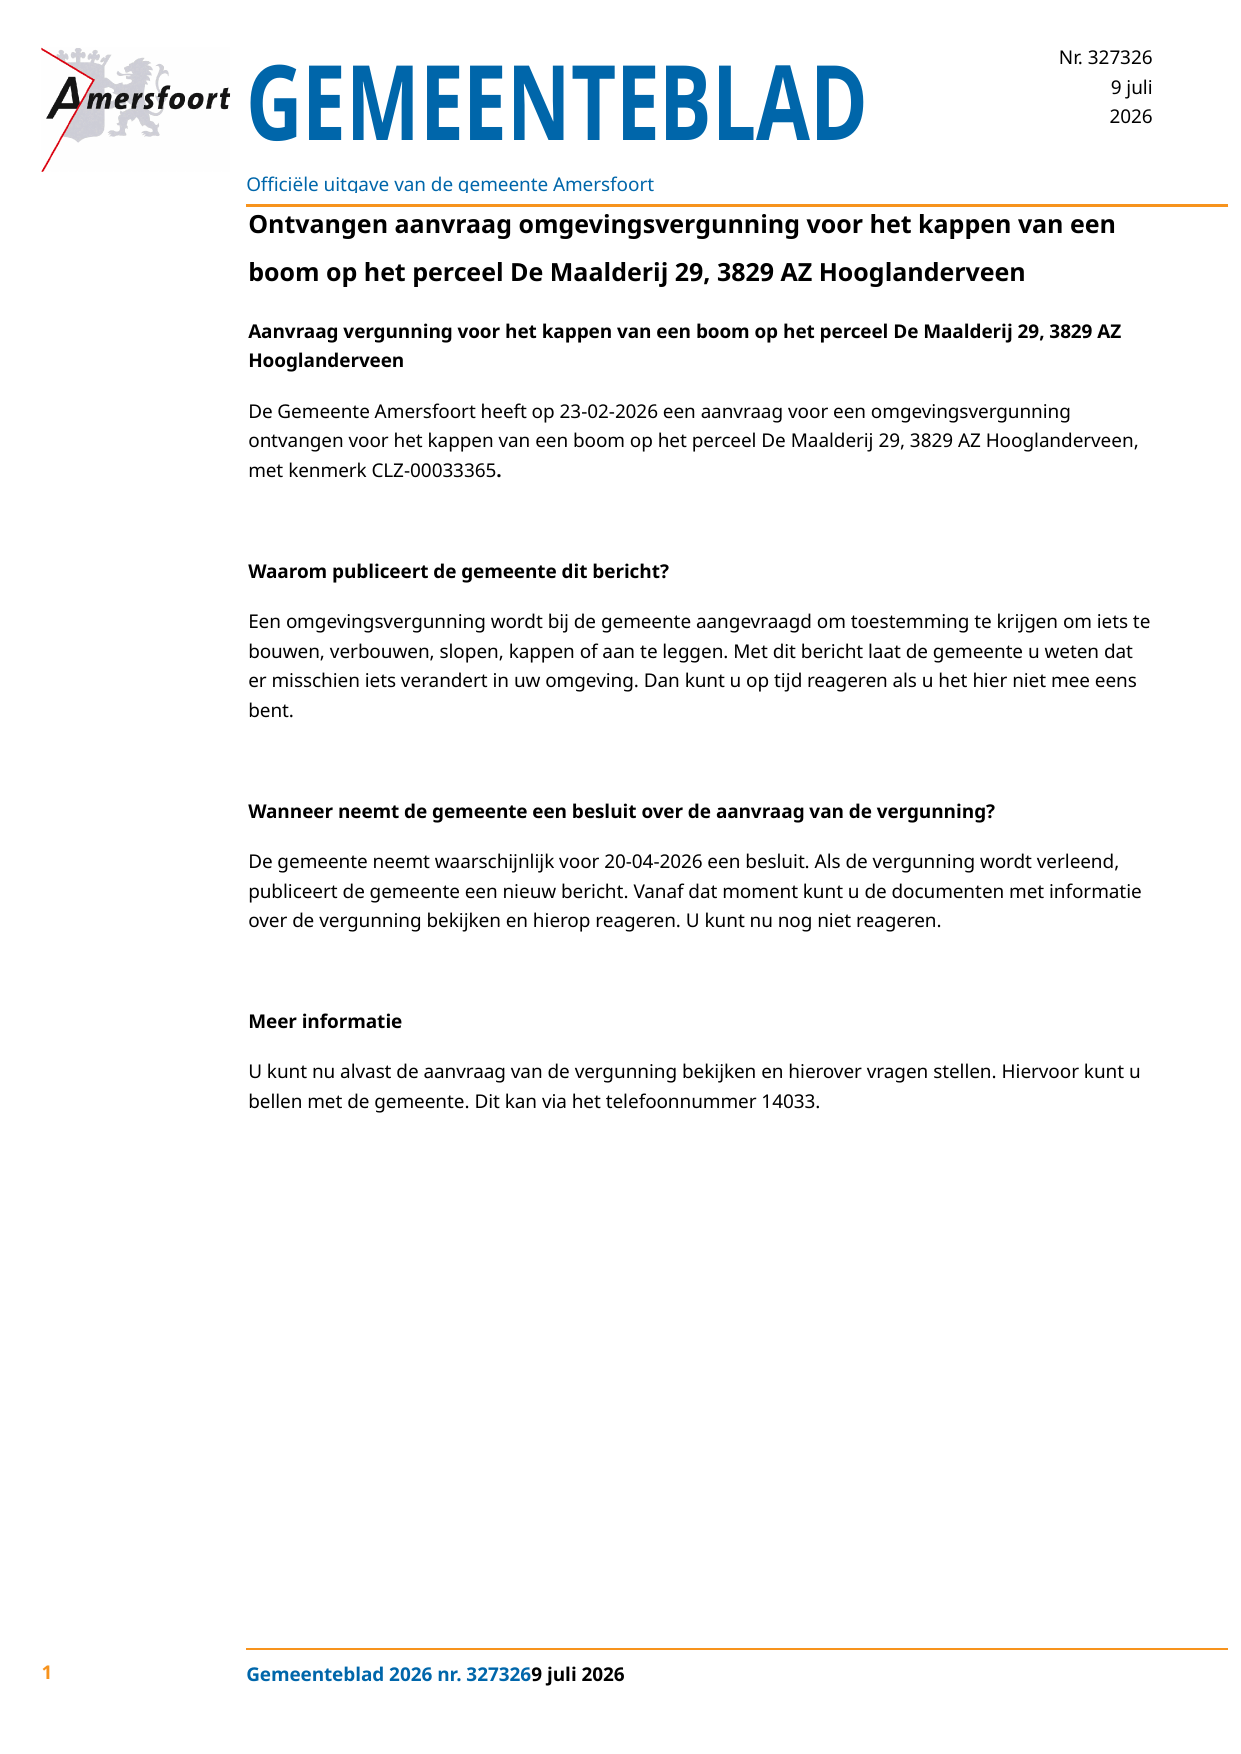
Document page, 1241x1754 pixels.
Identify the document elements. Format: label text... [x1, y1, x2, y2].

text Aanvraag vergunning voor het kappen van een boom op het perceel De Maalderij 29, 3829 AZ Hooglanderveen [248, 318, 1152, 373]
text De gemeente neemt waarschijnlijk voor 20-04-2026 een besluit. Als de vergunning wordt verleend, publiceert de gemeente een nieuw bericht. Vanaf dat moment kunt u de documenten met informatie over de vergunning bekijken en hierop reageren. U kunt nu nog niet reageren. [248, 848, 1152, 933]
text Ontvangen aanvraag omgevingsvergunning voor het kappen van een boom op het perceel De Maalderij 29, 3829 AZ Hooglanderveen [248, 207, 1152, 288]
text De Gemeente Amersfoort heeft op 23-02-2026 een aanvraag voor een omgevingsvergunning ontvangen voor het kappen van een boom op het perceel De Maalderij 29, 3829 AZ Hooglanderveen, met kenmerk CLZ-00033365. [248, 398, 1152, 483]
picture [41, 47, 231, 172]
text Wanneer neemt de gemeente een besluit over de aanvraag van de vergunning? [248, 798, 1152, 824]
text Waarom publiceert de gemeente dit bericht? [248, 558, 1152, 584]
text Meer informatie [248, 1008, 1152, 1034]
text Een omgevingsvergunning wordt bij de gemeente aangevraagd om toestemming te krijgen om iets te bouwen, verbouwen, slopen, kappen of aan te leggen. Met dit bericht laat de gemeente u weten dat er misschien iets verandert in uw omgeving. Dan kunt u op tijd reageren als u het hier niet mee eens bent. [248, 608, 1152, 723]
text U kunt nu alvast de aanvraag van de vergunning bekijken en hierover vragen stellen. Hiervoor kunt u bellen met de gemeente. Dit kan via het telefoonnummer 14033. [248, 1059, 1152, 1114]
